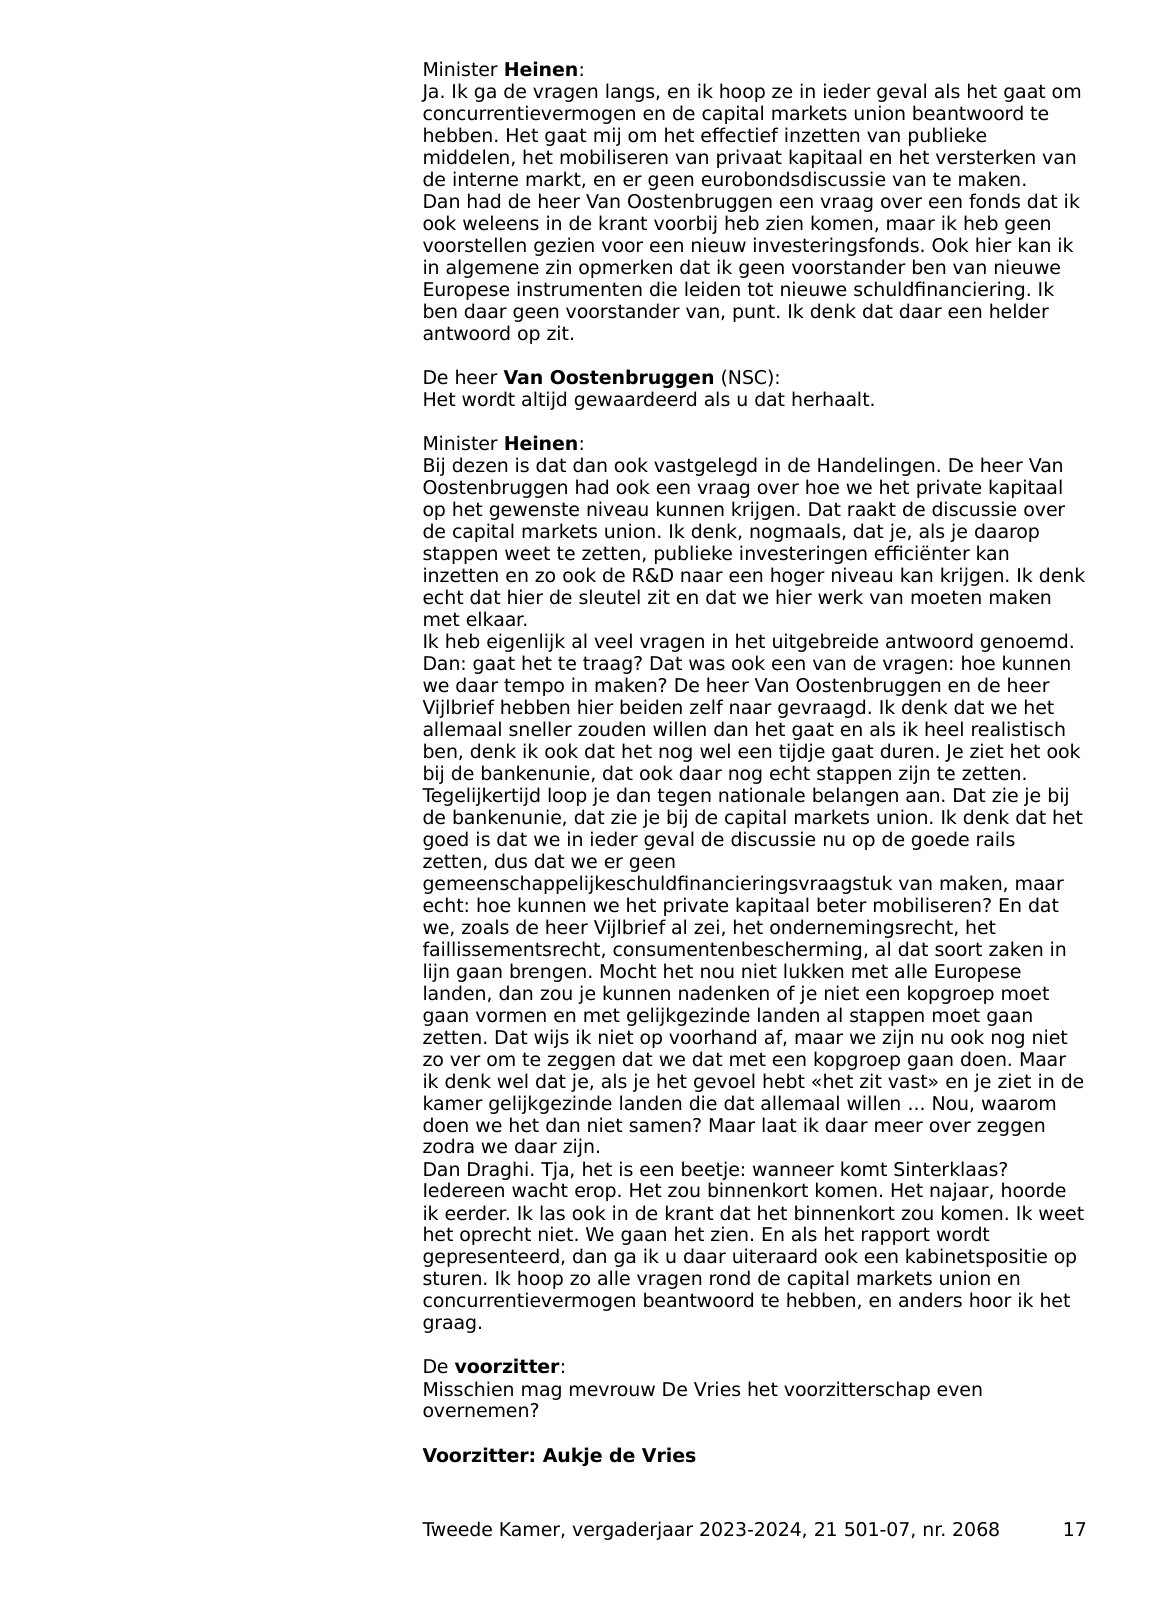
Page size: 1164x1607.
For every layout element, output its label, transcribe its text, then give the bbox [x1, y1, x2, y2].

text Ja. Ik ga de vragen langs, en ik hoop ze in ieder geval als het gaat om concurrentievermogen en de capital markets union beantwoord te hebben. Het gaat mij om het effectief inzetten van publieke middelen, het mobiliseren van privaat kapitaal en het versterken van de interne markt, en er geen eurobondsdiscussie van te maken. [422, 81, 1087, 191]
text Het wordt altijd gewaardeerd als u dat herhaalt. [422, 389, 1087, 411]
text Minister Heinen: [422, 59, 1087, 81]
text Misschien mag mevrouw De Vries het voorzitterschap even overnemen? [422, 1378, 1087, 1422]
text Ik heb eigenlijk al veel vragen in het uitgebreide antwoord genoemd. Dan: gaat het te traag? Dat was ook een van de vragen: hoe kunnen we daar tempo in maken? De heer Van Oostenbruggen en de heer Vijlbrief hebben hier beiden zelf naar gevraagd. Ik denk dat we het allemaal sneller zouden willen dan het gaat en als ik heel realistisch ben, denk ik ook dat het nog wel een tijdje gaat duren. Je ziet het ook bij de bankenunie, dat ook daar nog echt stappen zijn te zetten. Tegelijkertijd loop je dan tegen nationale belangen aan. Dat zie je bij de bankenunie, dat zie je bij de capital markets union. Ik denk dat het goed is dat we in ieder geval de discussie nu op de goede rails zetten, dus dat we er geen gemeenschappelijkeschuldfinancieringsvraagstuk van maken, maar echt: hoe kunnen we het private kapitaal beter mobiliseren? En dat we, zoals de heer Vijlbrief al zei, het ondernemingsrecht, het faillissementsrecht, consumentenbescherming, al dat soort zaken in lijn gaan brengen. Mocht het nou niet lukken met alle Europese landen, dan zou je kunnen nadenken of je niet een kopgroep moet gaan vormen en met gelijkgezinde landen al stappen moet gaan zetten. Dat wijs ik niet op voorhand af, maar we zijn nu ook nog niet zo ver om te zeggen dat we dat met een kopgroep gaan doen. Maar ik denk wel dat je, als je het gevoel hebt «het zit vast» en je ziet in de kamer gelijkgezinde landen die dat allemaal willen ... Nou, waarom doen we het dan niet samen? Maar laat ik daar meer over zeggen zodra we daar zijn. [422, 631, 1087, 1158]
text Bij dezen is dat dan ook vastgelegd in de Handelingen. De heer Van Oostenbruggen had ook een vraag over hoe we het private kapitaal op het gewenste niveau kunnen krijgen. Dat raakt de discussie over de capital markets union. Ik denk, nogmaals, dat je, als je daarop stappen weet te zetten, publieke investeringen efficiënter kan inzetten en zo ook de R&D naar een hoger niveau kan krijgen. Ik denk echt dat hier de sleutel zit en dat we hier werk van moeten maken met elkaar. [422, 455, 1087, 631]
text Minister Heinen: [422, 433, 1087, 455]
text De heer Van Oostenbruggen (NSC): [422, 367, 1087, 389]
text Dan had de heer Van Oostenbruggen een vraag over een fonds dat ik ook weleens in de krant voorbij heb zien komen, maar ik heb geen voorstellen gezien voor een nieuw investeringsfonds. Ook hier kan ik in algemene zin opmerken dat ik geen voorstander ben van nieuwe Europese instrumenten die leiden tot nieuwe schuldfinanciering. Ik ben daar geen voorstander van, punt. Ik denk dat daar een helder antwoord op zit. [422, 191, 1087, 345]
text De voorzitter: [422, 1356, 1087, 1378]
text Voorzitter: Aukje de Vries [422, 1444, 1087, 1467]
text Dan Draghi. Tja, het is een beetje: wanneer komt Sinterklaas? Iedereen wacht erop. Het zou binnenkort komen. Het najaar, hoorde ik eerder. Ik las ook in de krant dat het binnenkort zou komen. Ik weet het oprecht niet. We gaan het zien. En als het rapport wordt gepresenteerd, dan ga ik u daar uiteraard ook een kabinetspositie op sturen. Ik hoop zo alle vragen rond de capital markets union en concurrentievermogen beantwoord te hebben, en anders hoor ik het graag. [422, 1158, 1087, 1334]
